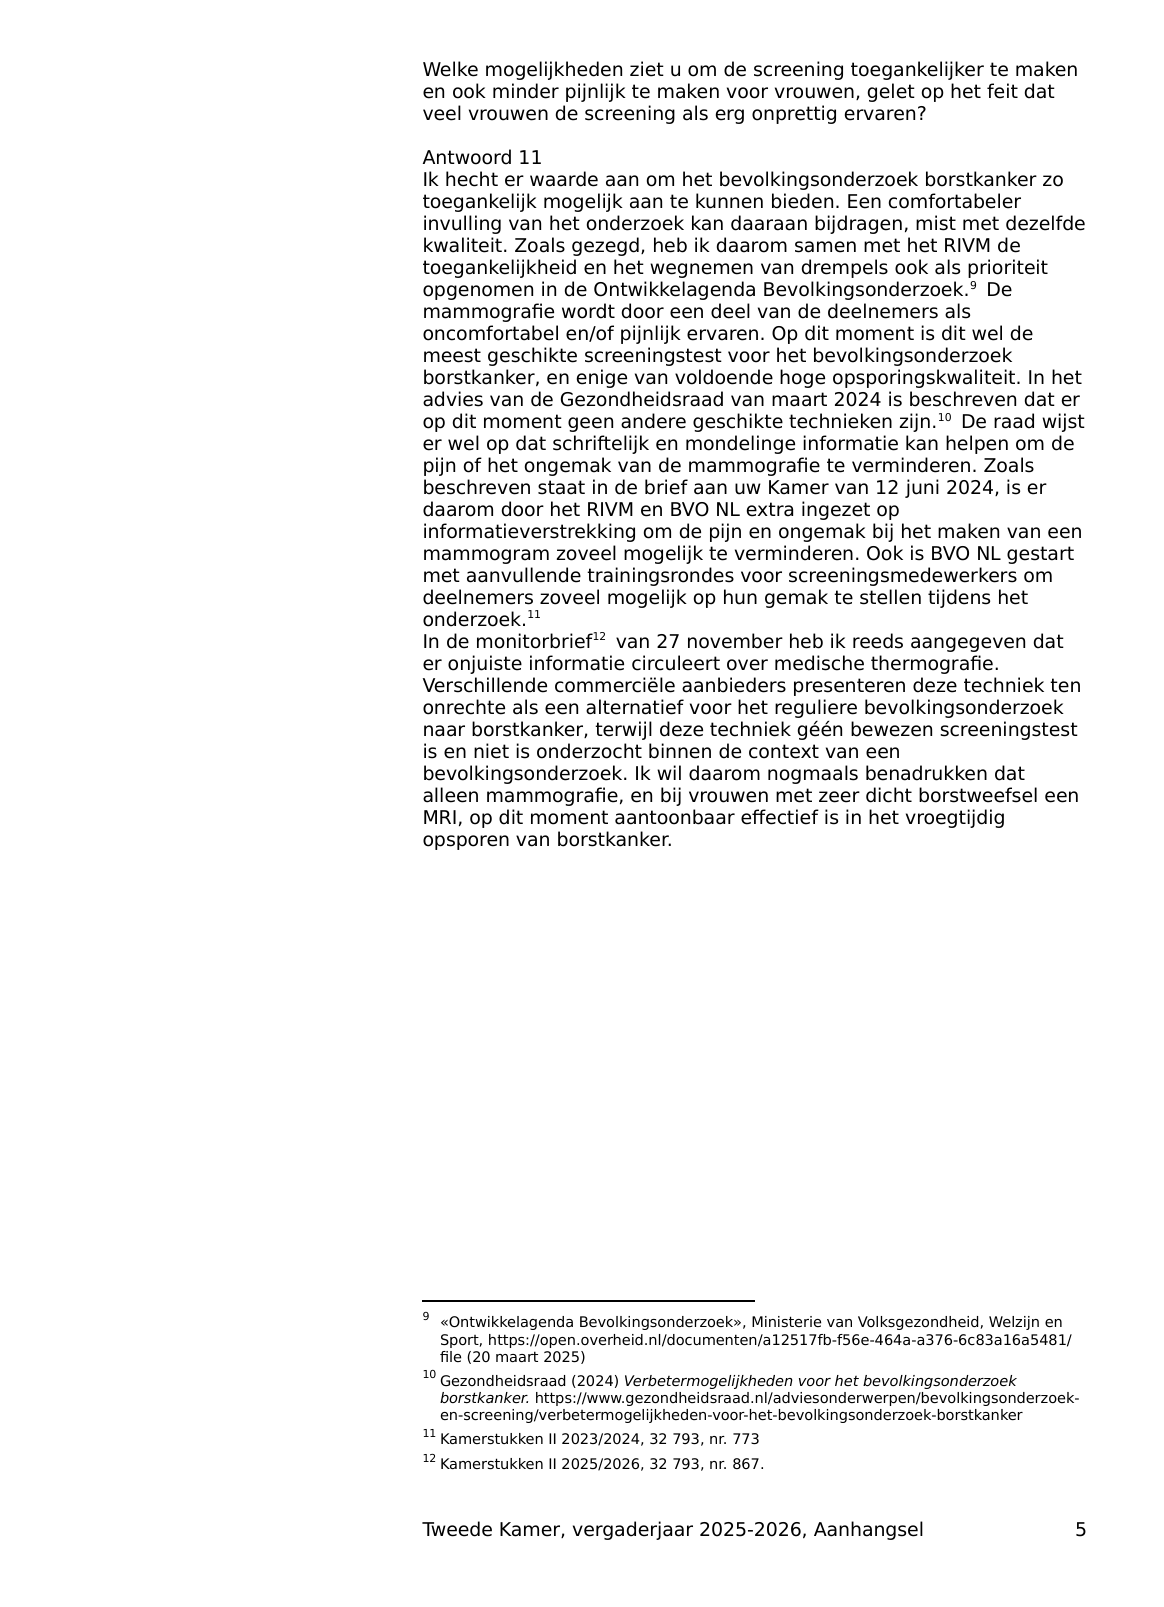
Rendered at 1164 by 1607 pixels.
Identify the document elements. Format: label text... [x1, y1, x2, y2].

text «Ontwikkelagenda Bevolkingsonderzoek», Ministerie van Volksgezondheid, Welzijn en Sport, https://open.overheid.nl/documenten/a12517fb-f56e-464a-a376-6c83a16a5481/file (20 maart 2025) [422, 1310, 1087, 1366]
text Kamerstukken II 2023/2024, 32 793, nr. 773 [422, 1427, 1087, 1449]
text Welke mogelijkheden ziet u om de screening toegankelijker te maken en ook minder pijnlijk te maken voor vrouwen, gelet op het feit dat veel vrouwen de screening als erg onprettig ervaren? [422, 59, 1087, 125]
text Ik hecht er waarde aan om het bevolkingsonderzoek borstkanker zo toegankelijk mogelijk aan te kunnen bieden. Een comfortabeler invulling van het onderzoek kan daaraan bijdragen, mist met dezelfde kwaliteit. Zoals gezegd, heb ik daarom samen met het RIVM de toegankelijkheid en het wegnemen van drempels ook als prioriteit opgenomen in de Ontwikkelagenda Bevolkingsonderzoek. De mammografie wordt door een deel van de deelnemers als oncomfortabel en/of pijnlijk ervaren. Op dit moment is dit wel de meest geschikte screeningstest voor het bevolkingsonderzoek borstkanker, en enige van voldoende hoge opsporingskwaliteit. In het advies van de Gezondheidsraad van maart 2024 is beschreven dat er op dit moment geen andere geschikte technieken zijn. De raad wijst er wel op dat schriftelijk en mondelinge informatie kan helpen om de pijn of het ongemak van de mammografie te verminderen. Zoals beschreven staat in de brief aan uw Kamer van 12 juni 2024, is er daarom door het RIVM en BVO NL extra ingezet op informatieverstrekking om de pijn en ongemak bij het maken van een mammogram zoveel mogelijk te verminderen. Ook is BVO NL gestart met aanvullende trainingsrondes voor screeningsmedewerkers om deelnemers zoveel mogelijk op hun gemak te stellen tijdens het onderzoek. [422, 169, 1087, 631]
text Antwoord 11 [422, 147, 1087, 169]
text In de monitorbrief van 27 november heb ik reeds aangegeven dat er onjuiste informatie circuleert over medische thermografie. Verschillende commerciële aanbieders presenteren deze techniek ten onrechte als een alternatief voor het reguliere bevolkingsonderzoek naar borstkanker, terwijl deze techniek géén bewezen screeningstest is en niet is onderzocht binnen de context van een bevolkingsonderzoek. Ik wil daarom nogmaals benadrukken dat alleen mammografie, en bij vrouwen met zeer dicht borstweefsel een MRI, op dit moment aantoonbaar effectief is in het vroegtijdig opsporen van borstkanker. [422, 631, 1087, 851]
text Gezondheidsraad (2024) Verbetermogelijkheden voor het bevolkingsonderzoek borstkanker. https://www.gezondheidsraad.nl/adviesonderwerpen/bevolkingsonderzoek-en-screening/verbetermogelijkheden-voor-het-bevolkingsonderzoek-borstkanker [422, 1368, 1087, 1424]
text Kamerstukken II 2025/2026, 32 793, nr. 867. [422, 1452, 1087, 1474]
